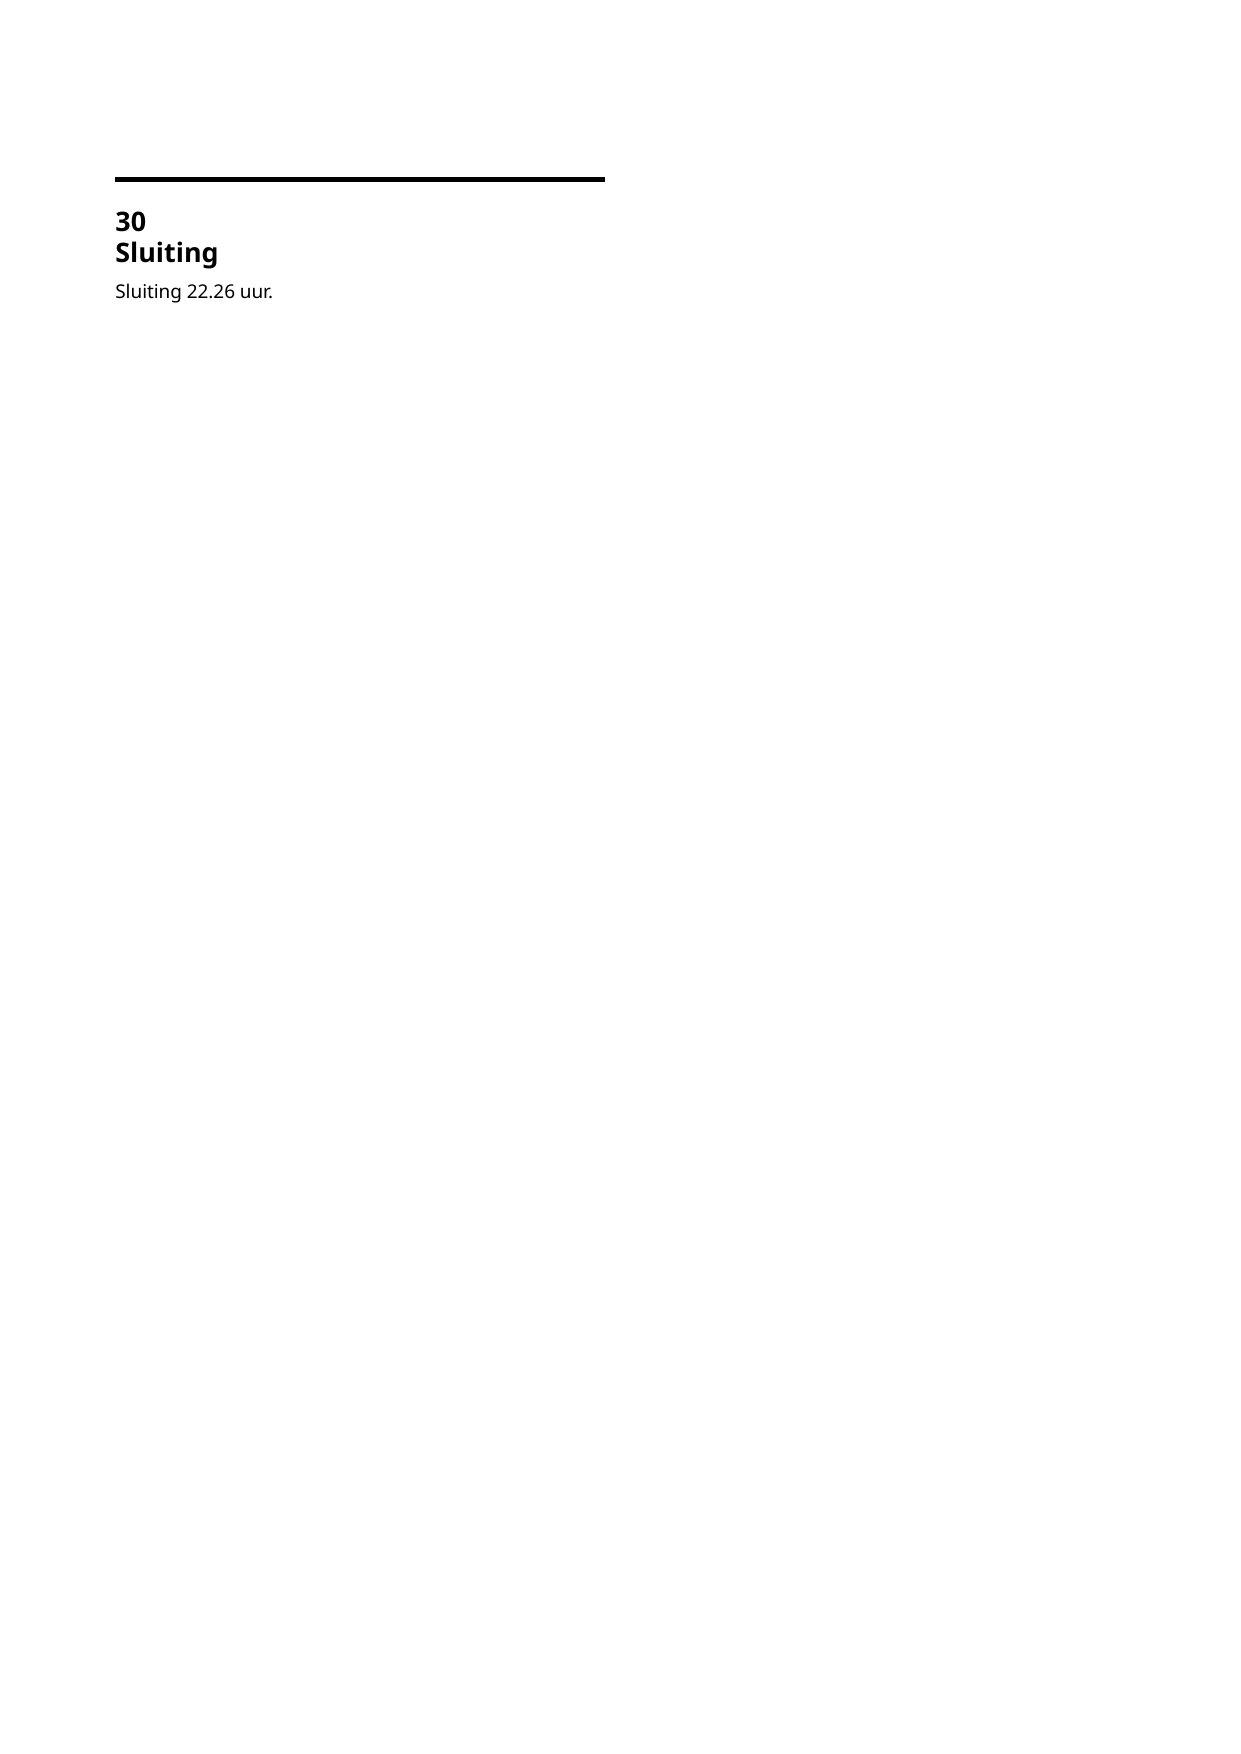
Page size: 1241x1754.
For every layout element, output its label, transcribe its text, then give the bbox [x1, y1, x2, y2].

text Sluiting 22.26 uur. [115, 283, 605, 302]
text Sluiting [115, 239, 605, 283]
text 30 [115, 203, 605, 239]
